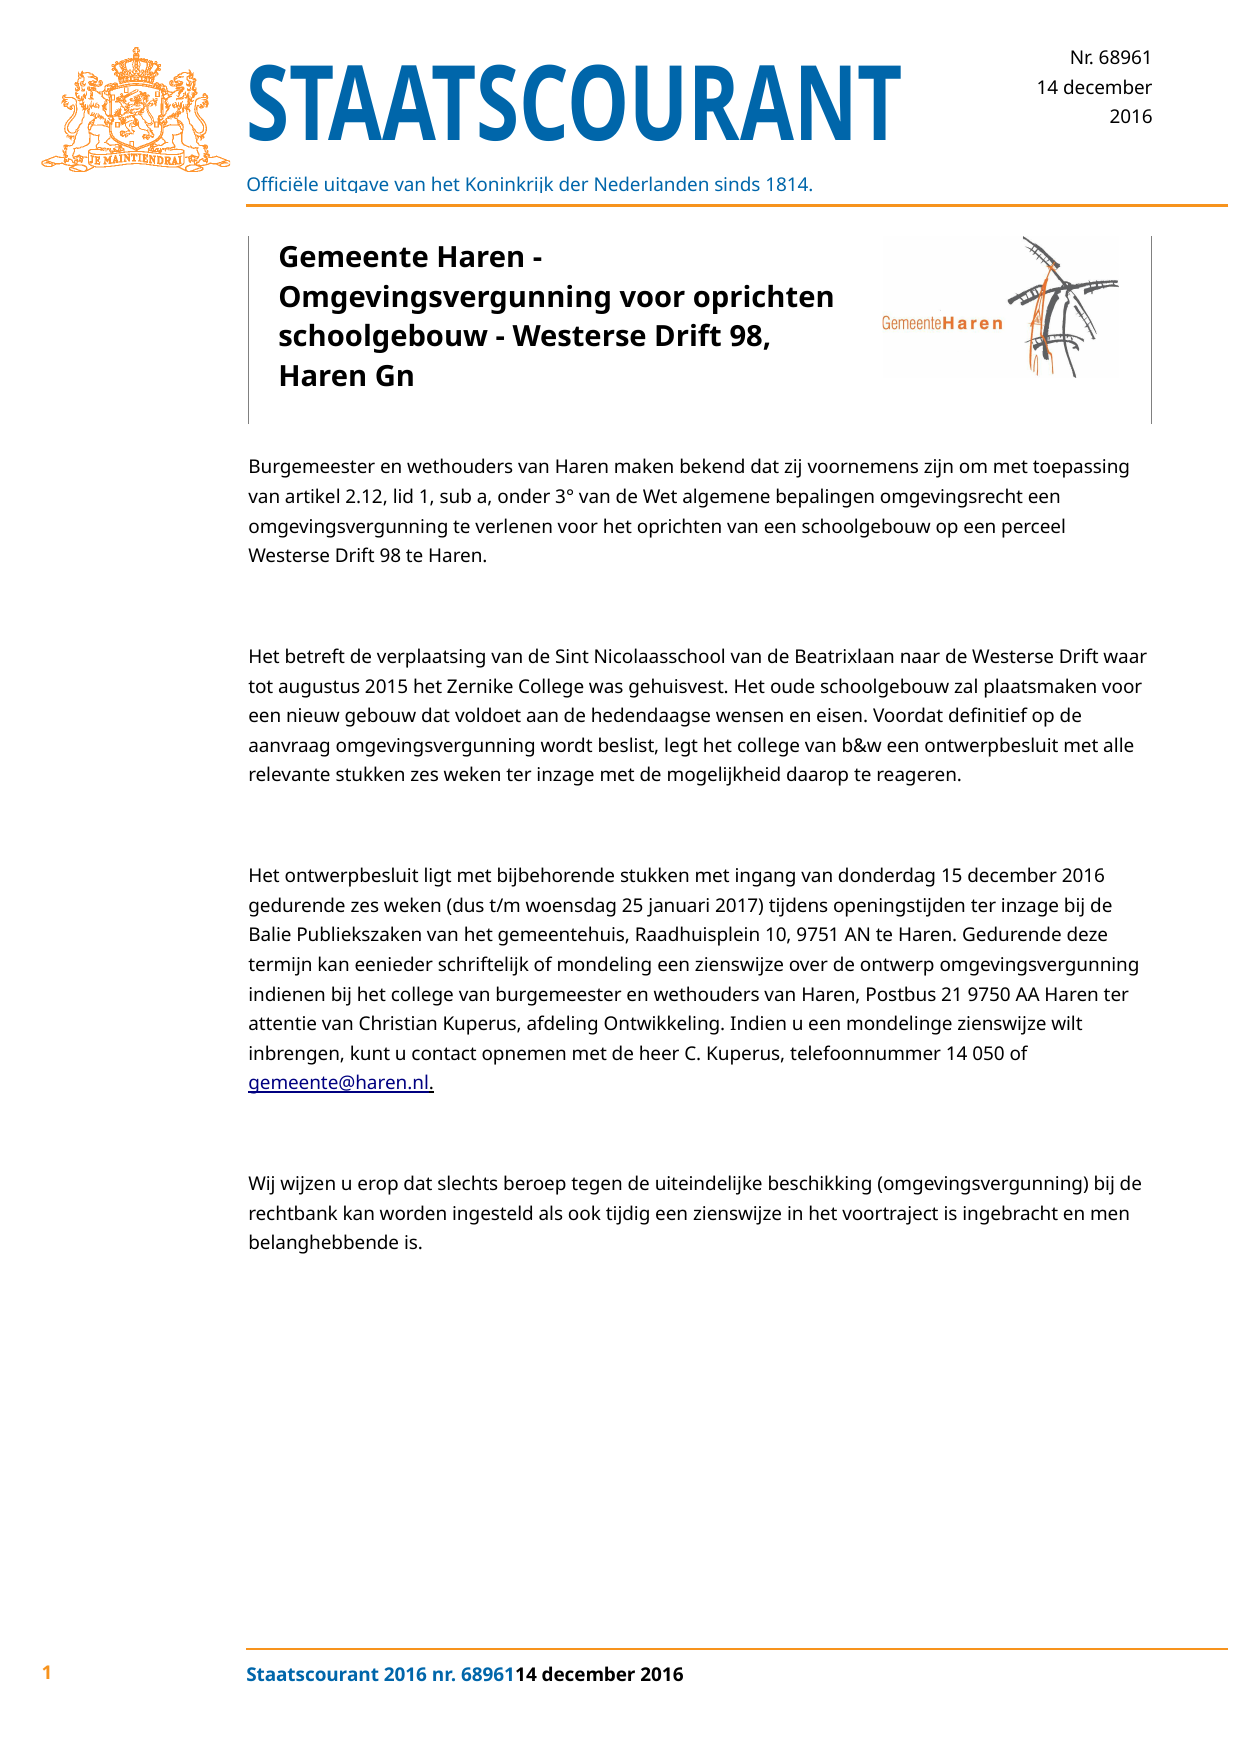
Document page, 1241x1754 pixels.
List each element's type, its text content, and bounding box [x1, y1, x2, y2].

table_header [850, 236, 882, 377]
picture [882, 236, 1119, 378]
table_header [1119, 236, 1151, 377]
table_header Gemeente Haren - Omgevingsvergunning voor oprichten schoolgebouw - Westerse Drift 98, Haren Gn [249, 236, 850, 424]
table_header [850, 378, 1151, 424]
text Het ontwerpbesluit ligt met bijbehorende stukken met ingang van donderdag 15 december 2016 gedurende zes weken (dus t/m woensdag 25 januari 2017) tijdens openingstijden ter inzage bij de Balie Publiekszaken van het gemeentehuis, Raadhuisplein 10, 9751 AN te Haren. Gedurende deze termijn kan eenieder schriftelijk of mondeling een zienswijze over de ontwerp omgevingsvergunning indienen bij het college van burgemeester en wethouders van Haren, Postbus 21 9750 AA Haren ter attentie van Christian Kuperus, afdeling Ontwikkeling. Indien u een mondelinge zienswijze wilt inbrengen, kunt u contact opnemen met de heer C. Kuperus, telefoonnummer 14 050 of gemeente@haren.nl. [248, 862, 1152, 1095]
text Wij wijzen u erop dat slechts beroep tegen de uiteindelijke beschikking (omgevingsvergunning) bij de rechtbank kan worden ingesteld als ook tijdig een zienswijze in het voortraject is ingebracht en men belanghebbende is. [248, 1170, 1152, 1255]
text Burgemeester en wethouders van Haren maken bekend dat zij voornemens zijn om met toepassing van artikel 2.12, lid 1, sub a, onder 3° van de Wet algemene bepalingen omgevingsrecht een omgevingsvergunning te verlenen voor het oprichten van een schoolgebouw op een perceel Westerse Drift 98 te Haren. [248, 454, 1152, 568]
text Het betreft de verplaatsing van de Sint Nicolaasschool van de Beatrixlaan naar de Westerse Drift waar tot augustus 2015 het Zernike College was gehuisvest. Het oude schoolgebouw zal plaatsmaken voor een nieuw gebouw dat voldoet aan de hedendaagse wensen en eisen. Voordat definitief op de aanvraag omgevingsvergunning wordt beslist, legt het college van b&w een ontwerpbesluit met alle relevante stukken zes weken ter inzage met de mogelijkheid daarop te reageren. [248, 643, 1152, 787]
picture [41, 47, 231, 172]
